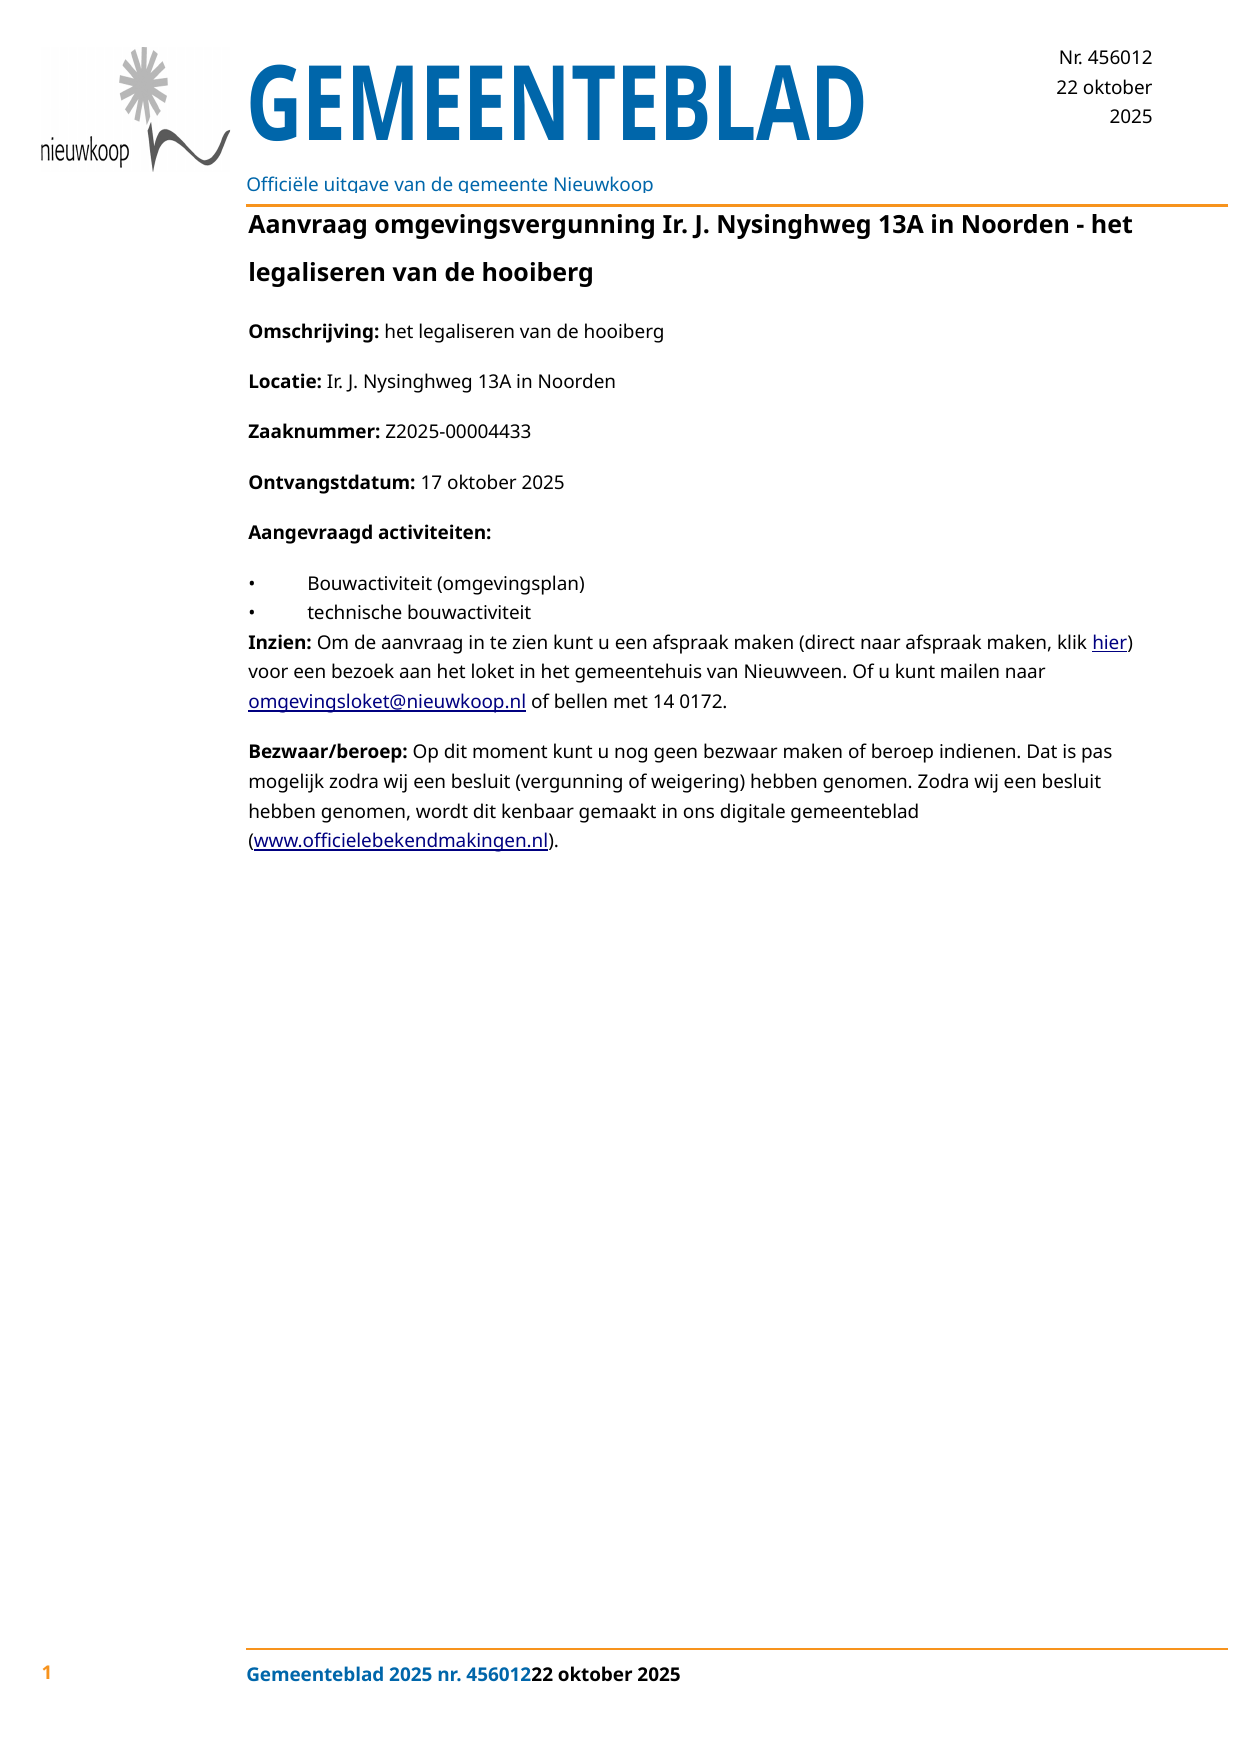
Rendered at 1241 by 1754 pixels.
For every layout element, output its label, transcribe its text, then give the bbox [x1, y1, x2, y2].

list technische bouwactiviteit [248, 599, 1152, 625]
text Bezwaar/beroep: Op dit moment kunt u nog geen bezwaar maken of beroep indienen. Dat is pas mogelijk zodra wij een besluit (vergunning of weigering) hebben genomen. Zodra wij een besluit hebben genomen, wordt dit kenbaar gemaakt in ons digitale gemeenteblad (www.officielebekendmakingen.nl). [248, 739, 1152, 853]
text Aanvraag omgevingsvergunning Ir. J. Nysinghweg 13A in Noorden - het legaliseren van de hooiberg [248, 207, 1152, 288]
list Bouwactiviteit (omgevingsplan) [248, 570, 1152, 596]
text Zaaknummer: Z2025-00004433 [248, 419, 1152, 444]
text Locatie: Ir. J. Nysinghweg 13A in Noorden [248, 368, 1152, 394]
text Aangevraagd activiteiten: [248, 519, 1152, 545]
text Ontvangstdatum: 17 oktober 2025 [248, 469, 1152, 495]
picture [41, 47, 231, 172]
text Omschrijving: het legaliseren van de hooiberg [248, 318, 1152, 344]
text Inzien: Om de aanvraag in te zien kunt u een afspraak maken (direct naar afspraak maken, klik hier) voor een bezoek aan het loket in het gemeentehuis van Nieuwveen. Of u kunt mailen naar omgevingsloket@nieuwkoop.nl of bellen met 14 0172. [248, 629, 1152, 714]
